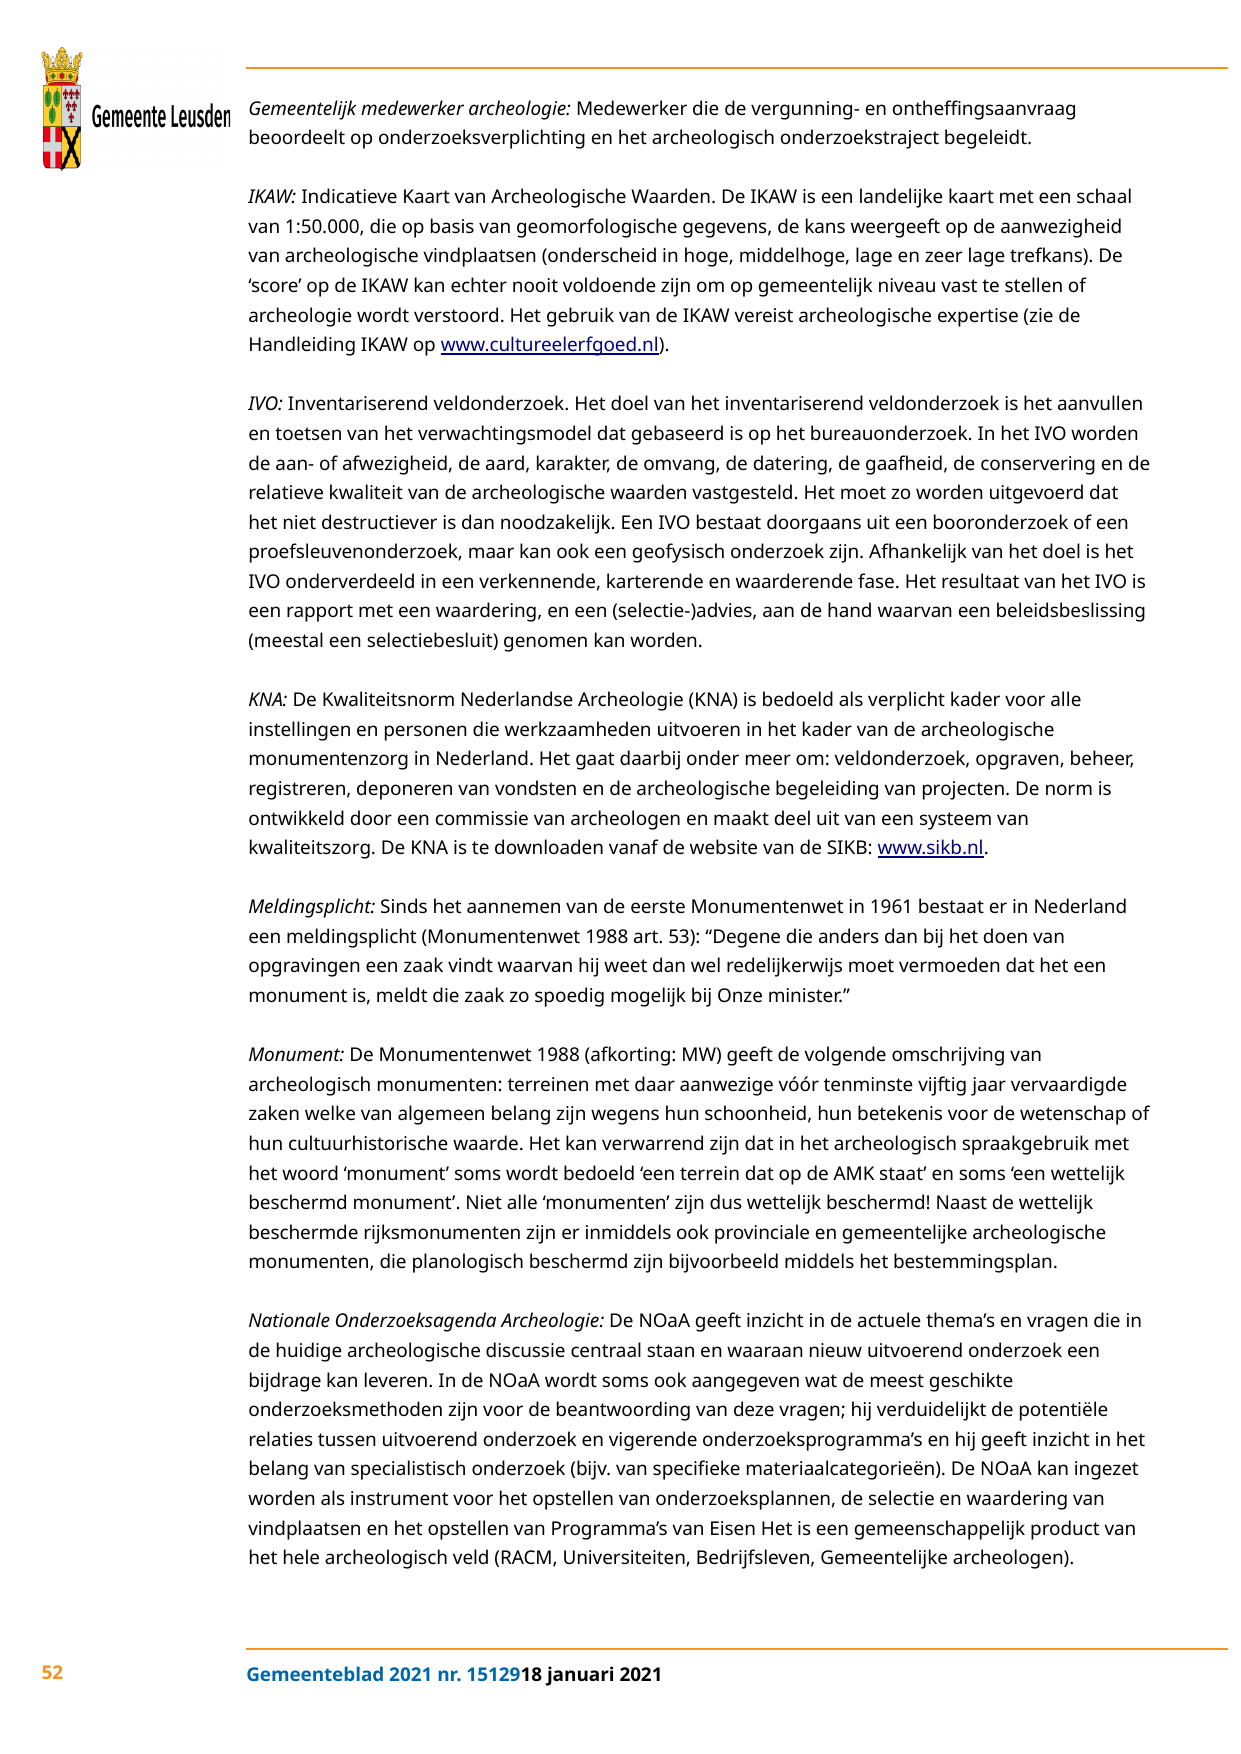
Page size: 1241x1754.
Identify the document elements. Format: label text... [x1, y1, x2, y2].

text Nationale Onderzoeksagenda Archeologie: De NOaA geeft inzicht in de actuele thema’s en vragen die in de huidige archeologische discussie centraal staan en waaraan nieuw uitvoerend onderzoek een bijdrage kan leveren. In de NOaA wordt soms ook aangegeven wat de meest geschikte onderzoeksmethoden zijn voor de beantwoording van deze vragen; hij verduidelijkt de potentiële relaties tussen uitvoerend onderzoek en vigerende onderzoeksprogramma’s en hij geeft inzicht in het belang van specialistisch onderzoek (bijv. van specifieke materiaalcategorieën). De NOaA kan ingezet worden als instrument voor het opstellen van onderzoeksplannen, de selectie en waardering van vindplaatsen en het opstellen van Programma’s van Eisen Het is een gemeenschappelijk product van het hele archeologisch veld (RACM, Universiteiten, Bedrijfsleven, Gemeentelijke archeologen). [248, 1308, 1152, 1570]
text IKAW: Indicatieve Kaart van Archeologische Waarden. De IKAW is een landelijke kaart met een schaal van 1:50.000, die op basis van geomorfologische gegevens, de kans weergeeft op de aanwezigheid van archeologische vindplaatsen (onderscheid in hoge, middelhoge, lage en zeer lage trefkans). De ‘score’ op de IKAW kan echter nooit voldoende zijn om op gemeentelijk niveau vast te stellen of archeologie wordt verstoord. Het gebruik van de IKAW vereist archeologische expertise (zie de Handleiding IKAW op www.cultureelerfgoed.nl). [248, 183, 1152, 357]
picture [41, 47, 231, 172]
text KNA: De Kwaliteitsnorm Nederlandse Archeologie (KNA) is bedoeld als verplicht kader voor alle instellingen en personen die werkzaamheden uitvoeren in het kader van de archeologische monumentenzorg in Nederland. Het gaat daarbij onder meer om: veldonderzoek, opgraven, beheer, registreren, deponeren van vondsten en de archeologische begeleiding van projecten. De norm is ontwikkeld door een commissie van archeologen en maakt deel uit van een systeem van kwaliteitszorg. De KNA is te downloaden vanaf de website van de SIKB: www.sikb.nl. [248, 686, 1152, 860]
text Gemeentelijk medewerker archeologie: Medewerker die de vergunning- en ontheffingsaanvraag beoordeelt op onderzoeksverplichting en het archeologisch onderzoekstraject begeleidt. [248, 95, 1152, 150]
text Meldingsplicht: Sinds het aannemen van de eerste Monumentenwet in 1961 bestaat er in Nederland een meldingsplicht (Monumentenwet 1988 art. 53): “Degene die anders dan bij het doen van opgravingen een zaak vindt waarvan hij weet dan wel redelijkerwijs moet vermoeden dat het een monument is, meldt die zaak zo spoedig mogelijk bij Onze minister.” [248, 893, 1152, 1008]
text Monument: De Monumentenwet 1988 (afkorting: MW) geeft de volgende omschrijving van archeologisch monumenten: terreinen met daar aanwezige vóór tenminste vijftig jaar vervaardigde zaken welke van algemeen belang zijn wegens hun schoonheid, hun betekenis voor de wetenschap of hun cultuurhistorische waarde. Het kan verwarrend zijn dat in het archeologisch spraakgebruik met het woord ‘monument’ soms wordt bedoeld ‘een terrein dat op de AMK staat’ en soms ‘een wettelijk beschermd monument’. Niet alle ‘monumenten’ zijn dus wettelijk beschermd! Naast de wettelijk beschermde rijksmonumenten zijn er inmiddels ook provinciale en gemeentelijke archeologische monumenten, die planologisch beschermd zijn bijvoorbeeld middels het bestemmingsplan. [248, 1041, 1152, 1274]
text IVO: Inventariserend veldonderzoek. Het doel van het inventariserend veldonderzoek is het aanvullen en toetsen van het verwachtingsmodel dat gebaseerd is op het bureauonderzoek. In het IVO worden de aan- of afwezigheid, de aard, karakter, de omvang, de datering, de gaafheid, de conservering en de relatieve kwaliteit van de archeologische waarden vastgesteld. Het moet zo worden uitgevoerd dat het niet destructiever is dan noodzakelijk. Een IVO bestaat doorgaans uit een booronderzoek of een proefsleuvenonderzoek, maar kan ook een geofysisch onderzoek zijn. Afhankelijk van het doel is het IVO onderverdeeld in een verkennende, karterende en waarderende fase. Het resultaat van het IVO is een rapport met een waardering, en een (selectie-)advies, aan de hand waarvan een beleidsbeslissing (meestal een selectiebesluit) genomen kan worden. [248, 391, 1152, 653]
